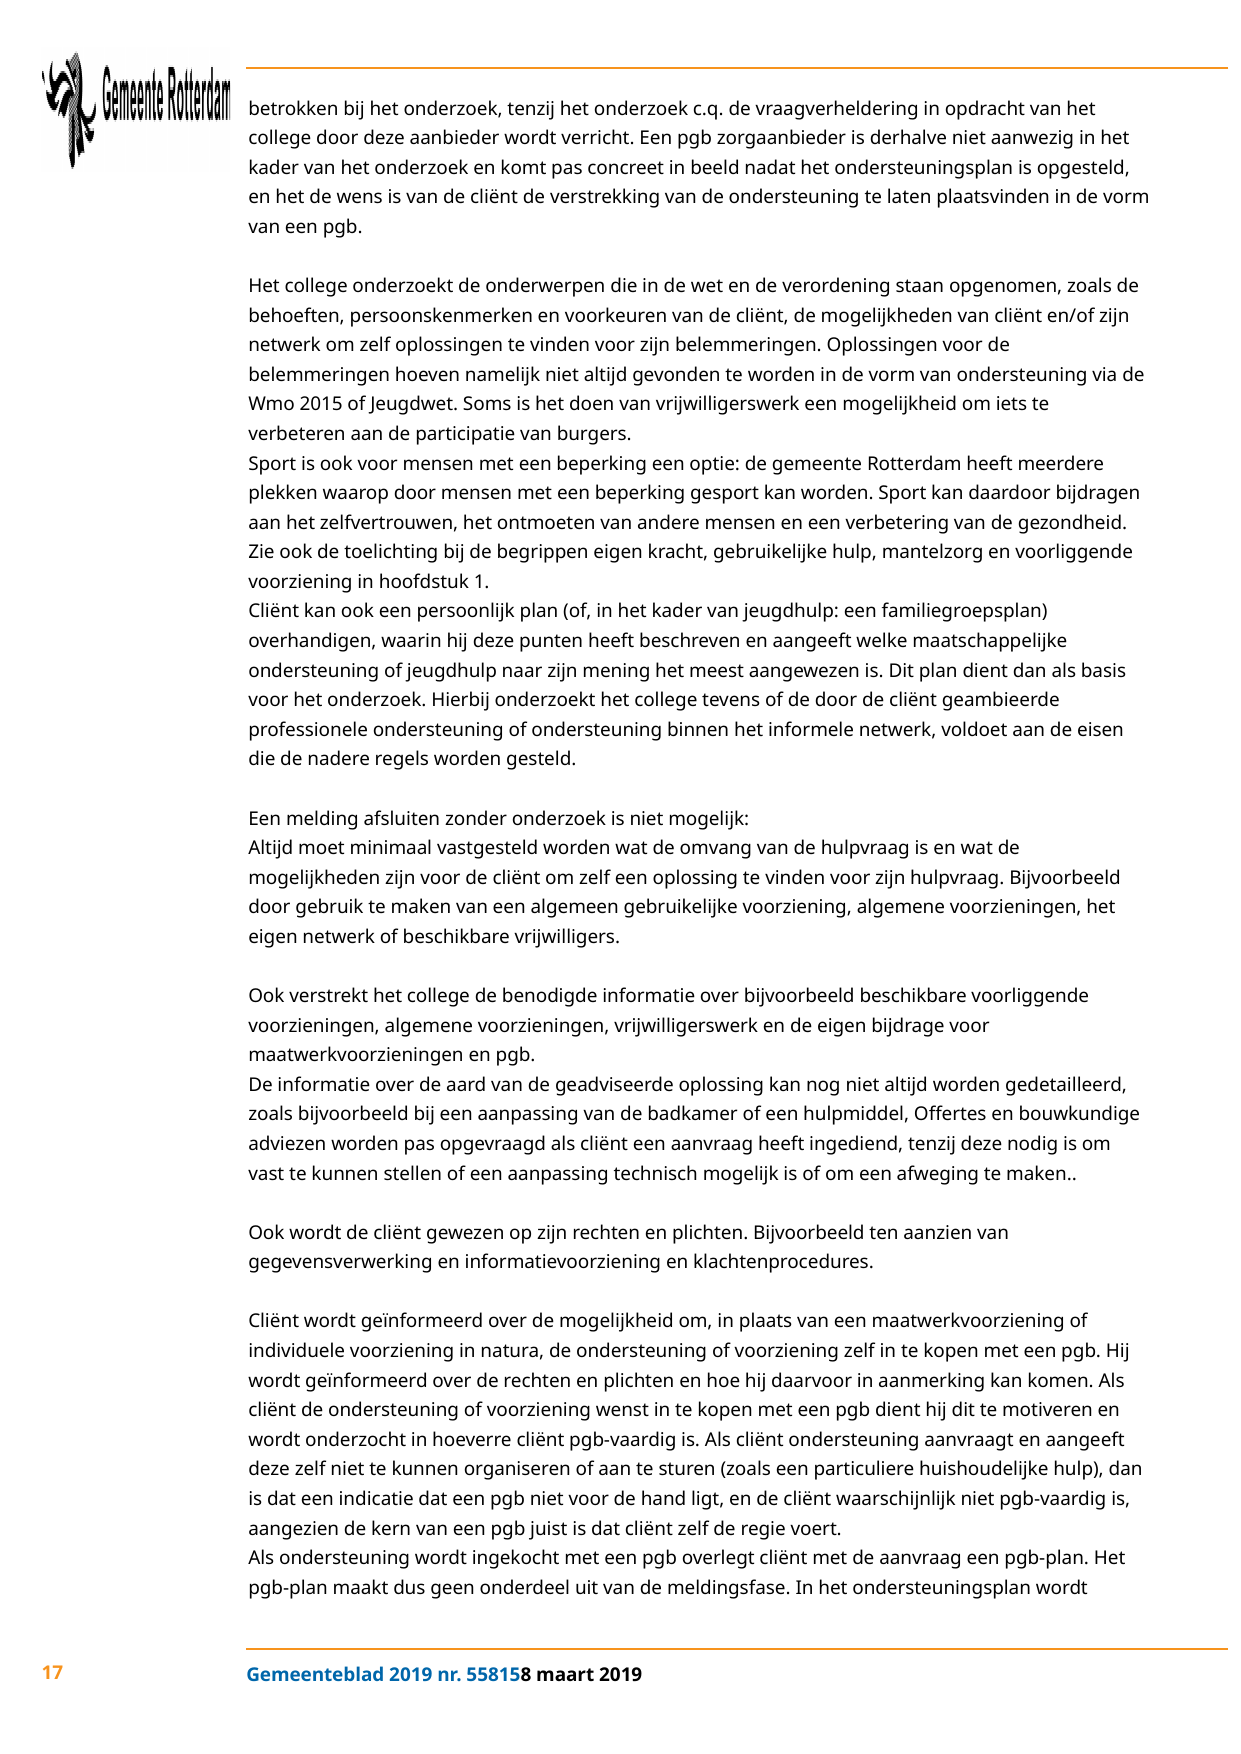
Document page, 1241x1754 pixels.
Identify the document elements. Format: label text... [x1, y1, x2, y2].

text Altijd moet minimaal vastgesteld worden wat de omvang van de hulpvraag is en wat de mogelijkheden zijn voor de cliënt om zelf een oplossing te vinden voor zijn hulpvraag. Bijvoorbeeld door gebruik te maken van een algemeen gebruikelijke voorziening, algemene voorzieningen, het eigen netwerk of beschikbare vrijwilligers. [248, 834, 1152, 949]
text Cliënt wordt geïnformeerd over de mogelijkheid om, in plaats van een maatwerkvoorziening of individuele voorziening in natura, de ondersteuning of voorziening zelf in te kopen met een pgb. Hij wordt geïnformeerd over de rechten en plichten en hoe hij daarvoor in aanmerking kan komen. Als cliënt de ondersteuning of voorziening wenst in te kopen met een pgb dient hij dit te motiveren en wordt onderzocht in hoeverre cliënt pgb-vaardig is. Als cliënt ondersteuning aanvraagt en aangeeft deze zelf niet te kunnen organiseren of aan te sturen (zoals een particuliere huishoudelijke hulp), dan is dat een indicatie dat een pgb niet voor de hand ligt, en de cliënt waarschijnlijk niet pgb-vaardig is, aangezien de kern van een pgb juist is dat cliënt zelf de regie voert. [248, 1308, 1152, 1541]
text Cliënt kan ook een persoonlijk plan (of, in het kader van jeugdhulp: een familiegroepsplan) overhandigen, waarin hij deze punten heeft beschreven en aangeeft welke maatschappelijke ondersteuning of jeugdhulp naar zijn mening het meest aangewezen is. Dit plan dient dan als basis voor het onderzoek. Hierbij onderzoekt het college tevens of de door de cliënt geambieerde professionele ondersteuning of ondersteuning binnen het informele netwerk, voldoet aan de eisen die de nadere regels worden gesteld. [248, 598, 1152, 771]
picture [41, 47, 231, 172]
text Als ondersteuning wordt ingekocht met een pgb overlegt cliënt met de aanvraag een pgb-plan. Het pgb-plan maakt dus geen onderdeel uit van de meldingsfase. In het ondersteuningsplan wordt [248, 1544, 1152, 1600]
text Sport is ook voor mensen met een beperking een optie: de gemeente Rotterdam heeft meerdere plekken waarop door mensen met een beperking gesport kan worden. Sport kan daardoor bijdragen aan het zelfvertrouwen, het ontmoeten van andere mensen en een verbetering van de gezondheid. [248, 450, 1152, 535]
text Een melding afsluiten zonder onderzoek is niet mogelijk: [248, 805, 1152, 831]
text Zie ook de toelichting bij de begrippen eigen kracht, gebruikelijke hulp, mantelzorg en voorliggende voorziening in hoofdstuk 1. [248, 538, 1152, 594]
text De informatie over de aard van de geadviseerde oplossing kan nog niet altijd worden gedetailleerd, zoals bijvoorbeeld bij een aanpassing van de badkamer of een hulpmiddel, Offertes en bouwkundige adviezen worden pas opgevraagd als cliënt een aanvraag heeft ingediend, tenzij deze nodig is om vast te kunnen stellen of een aanpassing technisch mogelijk is of om een afweging te maken.. [248, 1071, 1152, 1186]
text betrokken bij het onderzoek, tenzij het onderzoek c.q. de vraagverheldering in opdracht van het college door deze aanbieder wordt verricht. Een pgb zorgaanbieder is derhalve niet aanwezig in het kader van het onderzoek en komt pas concreet in beeld nadat het ondersteuningsplan is opgesteld, en het de wens is van de cliënt de verstrekking van de ondersteuning te laten plaatsvinden in de vorm van een pgb. [248, 95, 1152, 239]
text Ook wordt de cliënt gewezen op zijn rechten en plichten. Bijvoorbeeld ten aanzien van gegevensverwerking en informatievoorziening en klachtenprocedures. [248, 1219, 1152, 1274]
text Ook verstrekt het college de benodigde informatie over bijvoorbeeld beschikbare voorliggende voorzieningen, algemene voorzieningen, vrijwilligerswerk en de eigen bijdrage voor maatwerkvoorzieningen en pgb. [248, 982, 1152, 1067]
text Het college onderzoekt de onderwerpen die in de wet en de verordening staan opgenomen, zoals de behoeften, persoonskenmerken en voorkeuren van de cliënt, de mogelijkheden van cliënt en/of zijn netwerk om zelf oplossingen te vinden voor zijn belemmeringen. Oplossingen voor de belemmeringen hoeven namelijk niet altijd gevonden te worden in de vorm van ondersteuning via de Wmo 2015 of Jeugdwet. Soms is het doen van vrijwilligerswerk een mogelijkheid om iets te verbeteren aan de participatie van burgers. [248, 272, 1152, 446]
